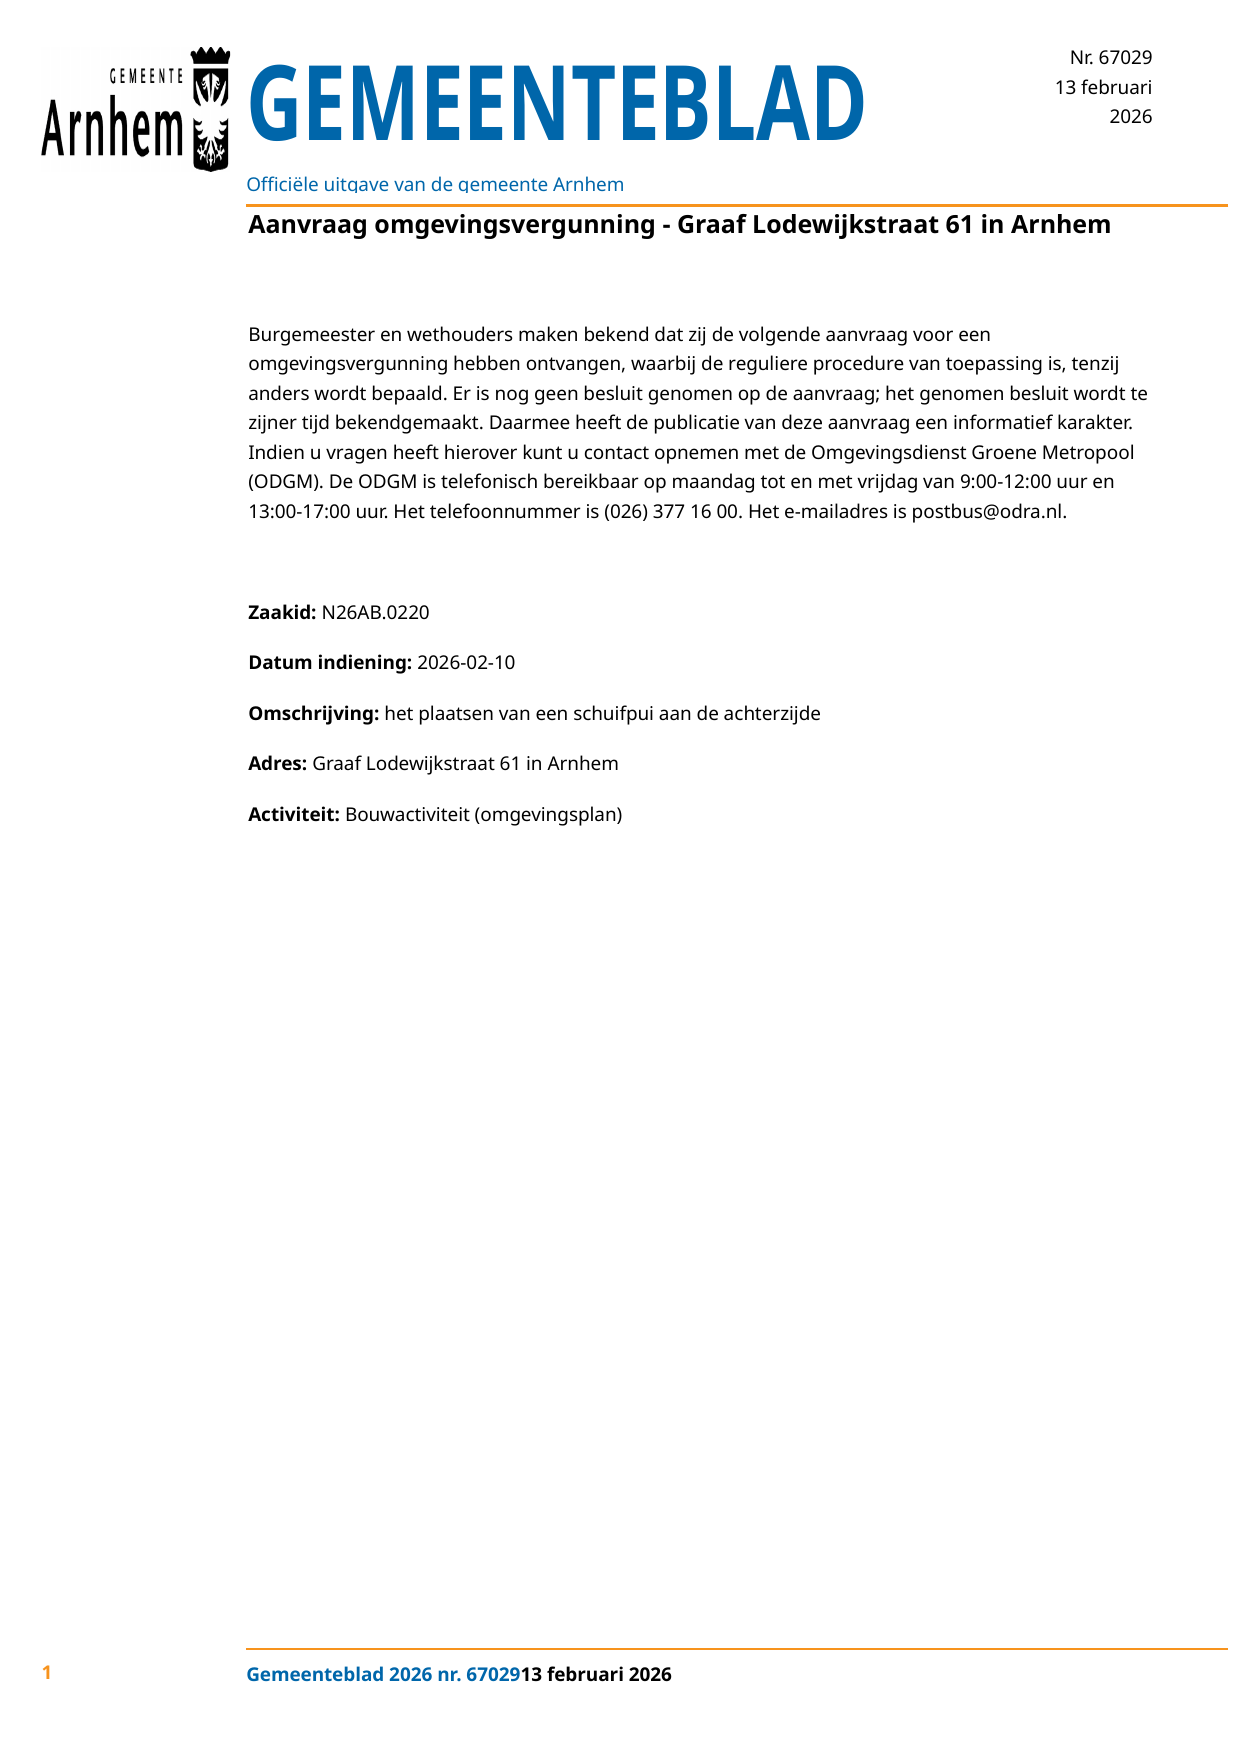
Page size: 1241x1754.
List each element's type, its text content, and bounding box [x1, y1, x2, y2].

text Activiteit: Bouwactiviteit (omgevingsplan) [248, 801, 1152, 826]
text Datum indiening: 2026-02-10 [248, 649, 1152, 675]
picture [41, 47, 231, 172]
text Aanvraag omgevingsvergunning - Graaf Lodewijkstraat 61 in Arnhem [248, 207, 1152, 241]
text Zaakid: N26AB.0220 [248, 599, 1152, 625]
text Adres: Graaf Lodewijkstraat 61 in Arnhem [248, 750, 1152, 776]
text Omschrijving: het plaatsen van een schuifpui aan de achterzijde [248, 700, 1152, 726]
text Burgemeester en wethouders maken bekend dat zij de volgende aanvraag voor een omgevingsvergunning hebben ontvangen, waarbij de reguliere procedure van toepassing is, tenzij anders wordt bepaald. Er is nog geen besluit genomen op de aanvraag; het genomen besluit wordt te zijner tijd bekendgemaakt. Daarmee heeft de publicatie van deze aanvraag een informatief karakter. Indien u vragen heeft hierover kunt u contact opnemen met de Omgevingsdienst Groene Metropool (ODGM). De ODGM is telefonisch bereikbaar op maandag tot en met vrijdag van 9:00-12:00 uur en 13:00-17:00 uur. Het telefoonnummer is (026) 377 16 00. Het e-mailadres is postbus@odra.nl. [248, 321, 1152, 524]
